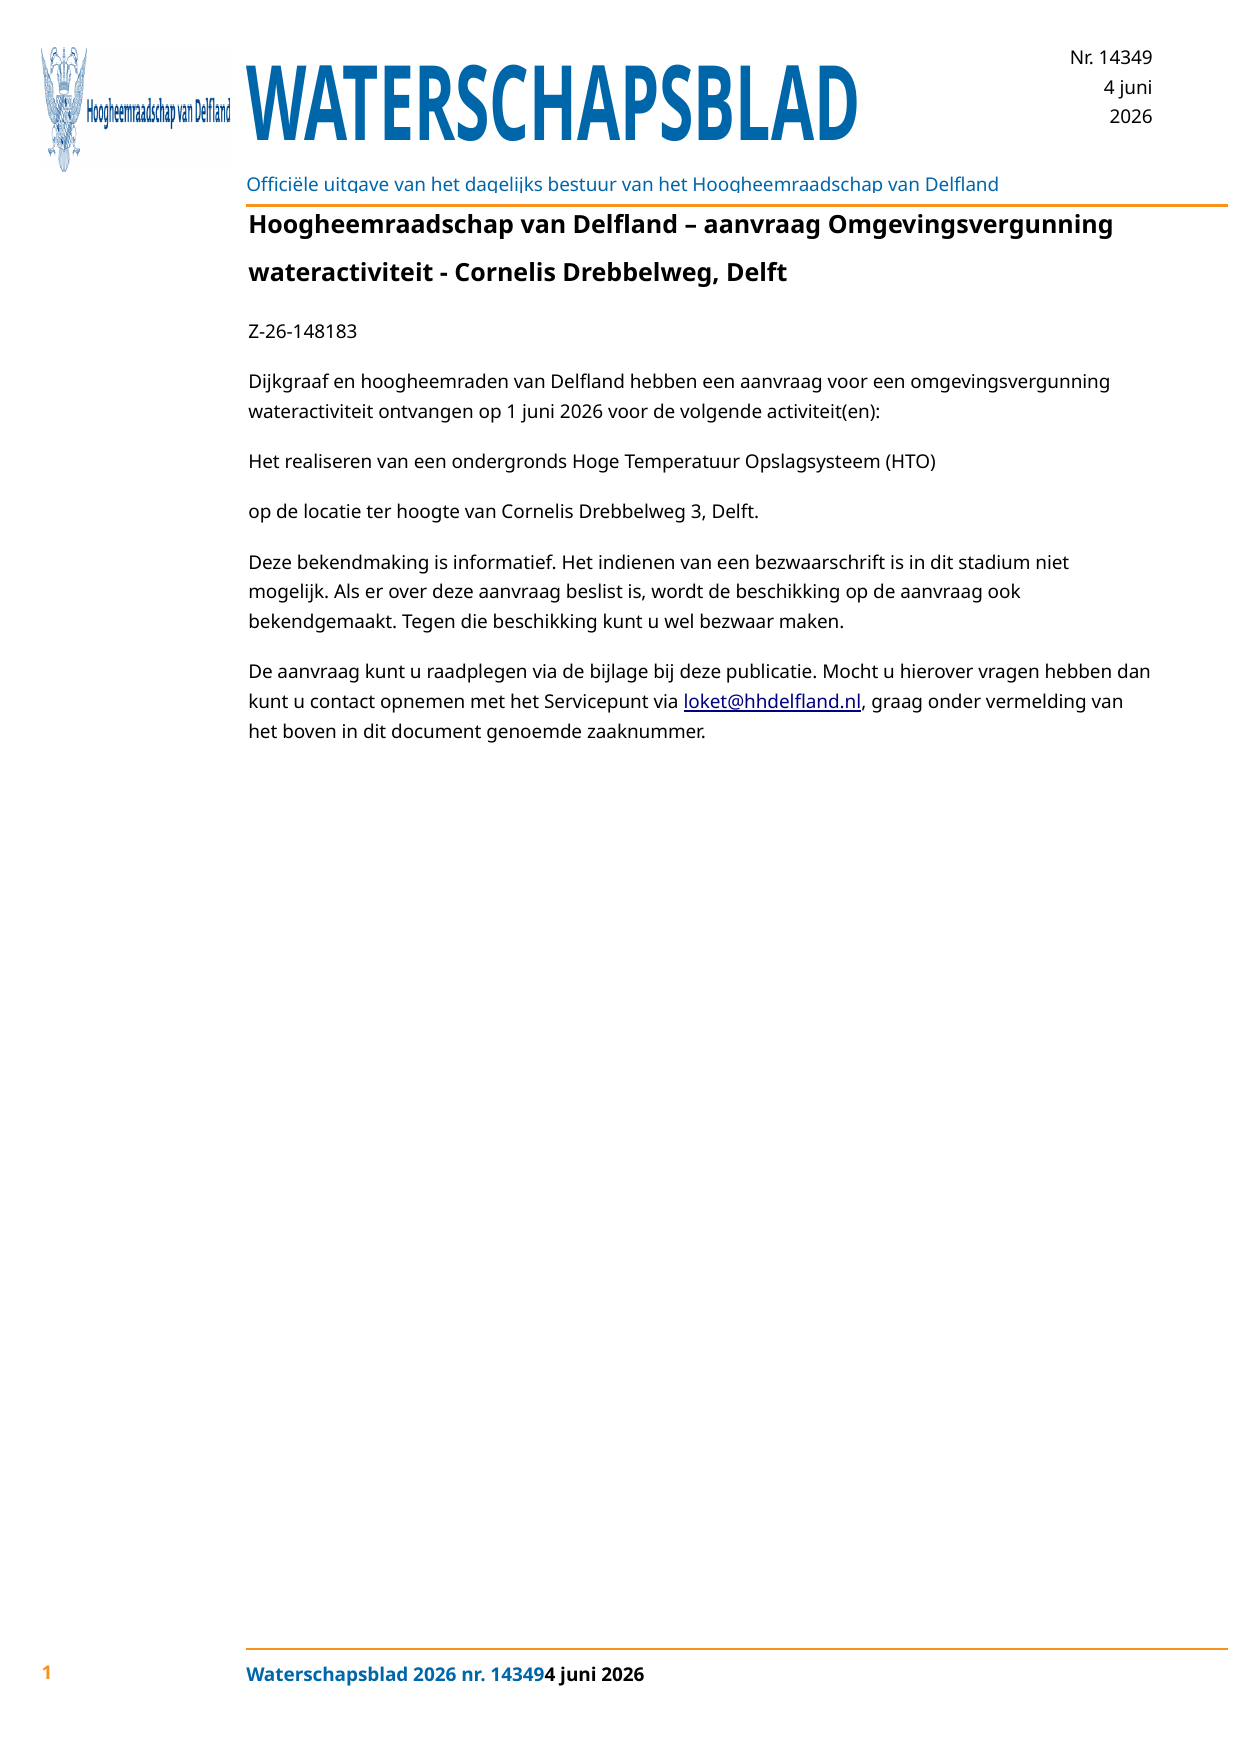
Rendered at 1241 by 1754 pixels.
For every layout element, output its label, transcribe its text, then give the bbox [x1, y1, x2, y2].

text Deze bekendmaking is informatief. Het indienen van een bezwaarschrift is in dit stadium niet mogelijk. Als er over deze aanvraag beslist is, wordt de beschikking op de aanvraag ook bekendgemaakt. Tegen die beschikking kunt u wel bezwaar maken. [248, 549, 1152, 634]
text Dijkgraaf en hoogheemraden van Delfland hebben een aanvraag voor een omgevingsvergunning wateractiviteit ontvangen op 1 juni 2026 voor de volgende activiteit(en): [248, 368, 1152, 424]
text De aanvraag kunt u raadplegen via de bijlage bij deze publicatie. Mocht u hierover vragen hebben dan kunt u contact opnemen met het Servicepunt via loket@hhdelfland.nl, graag onder vermelding van het boven in dit document genoemde zaaknummer. [248, 659, 1152, 744]
text Z-26-148183 [248, 318, 1152, 344]
text Het realiseren van een ondergronds Hoge Temperatuur Opslagsysteem (HTO) [248, 448, 1152, 474]
picture [41, 47, 231, 172]
text Hoogheemraadschap van Delfland – aanvraag Omgevingsvergunning wateractiviteit - Cornelis Drebbelweg, Delft [248, 207, 1152, 288]
text op de locatie ter hoogte van Cornelis Drebbelweg 3, Delft. [248, 499, 1152, 524]
